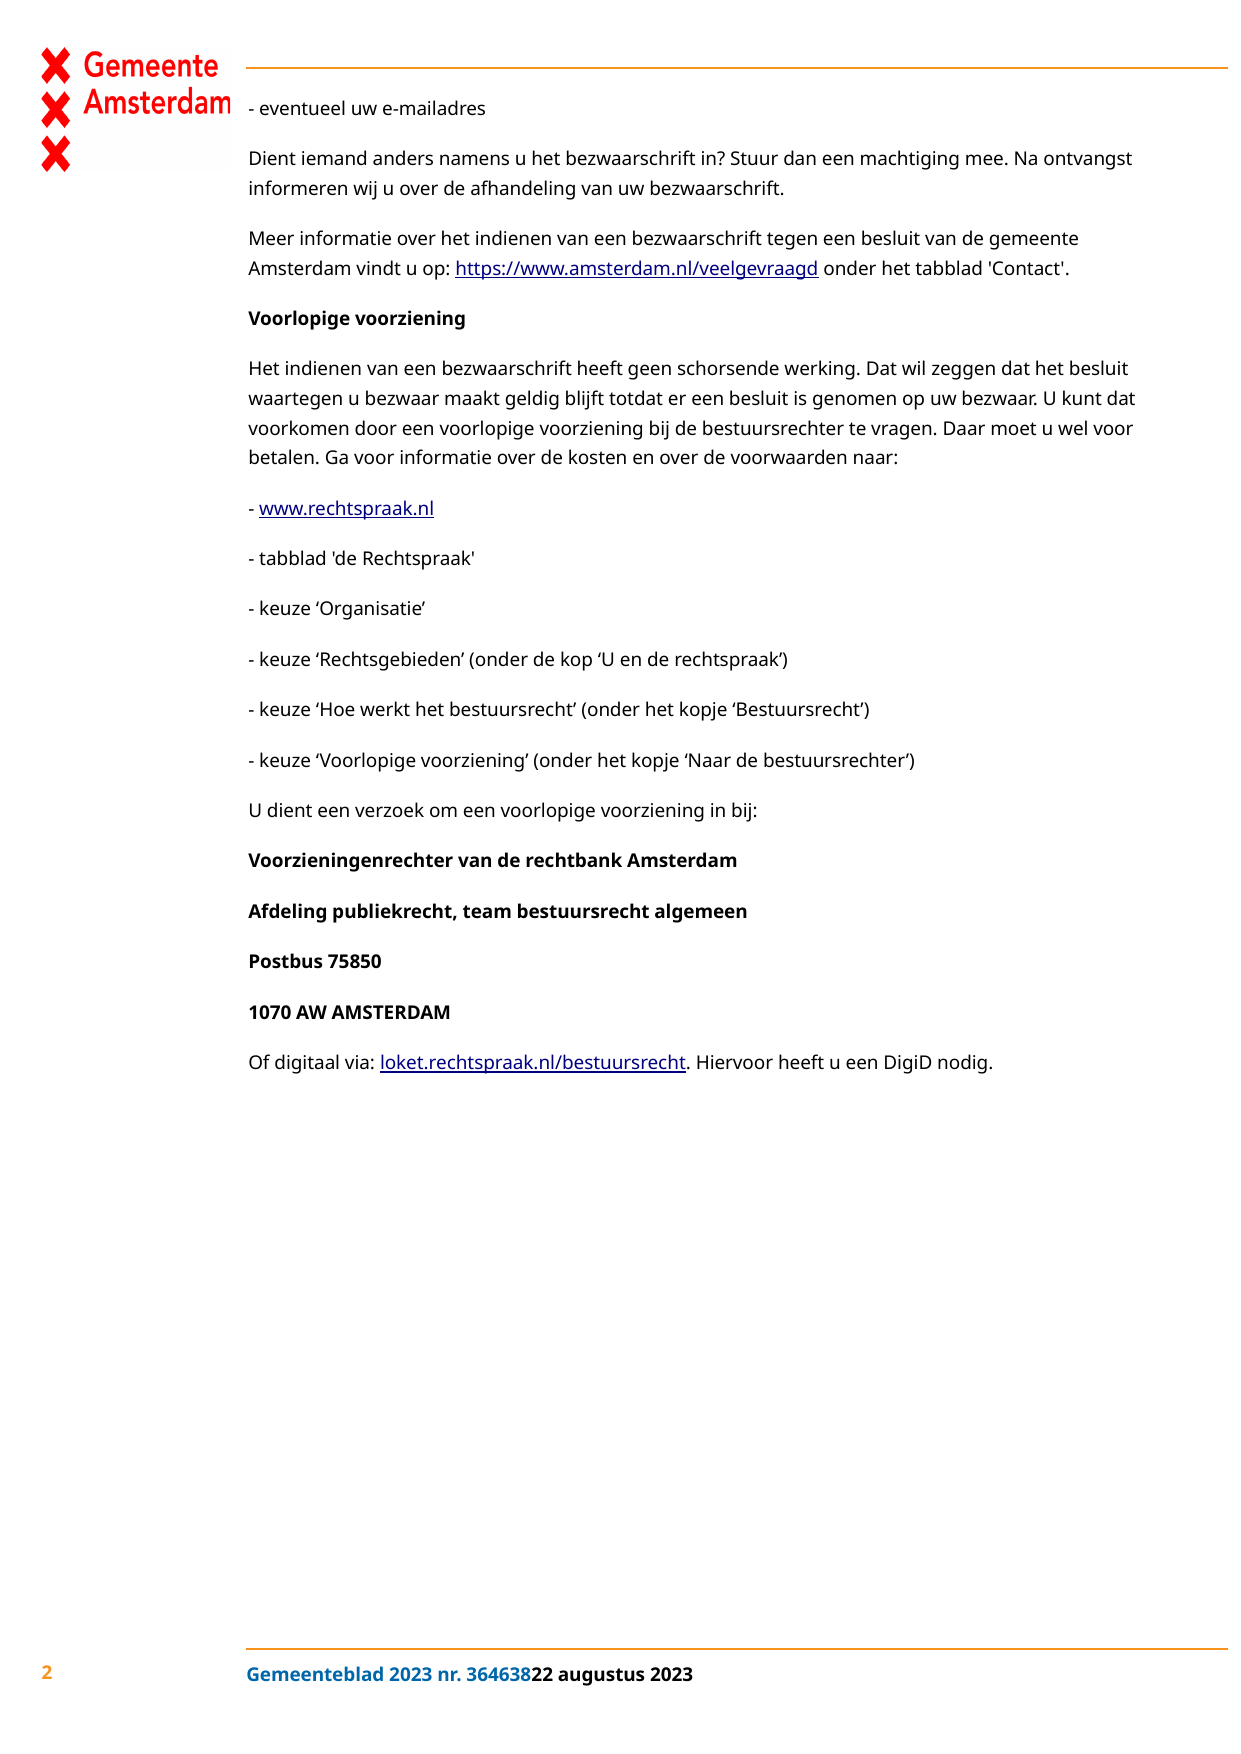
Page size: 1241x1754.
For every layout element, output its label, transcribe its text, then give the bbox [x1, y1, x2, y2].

text - tabblad 'de Rechtspraak' [248, 545, 1152, 571]
text Postbus 75850 [248, 948, 1152, 974]
text - keuze ‘Rechtsgebieden’ (onder de kop ‘U en de rechtspraak’) [248, 646, 1152, 672]
text - keuze ‘Voorlopige voorziening’ (onder het kopje ‘Naar de bestuursrechter’) [248, 747, 1152, 773]
text - www.rechtspraak.nl [248, 495, 1152, 521]
text U dient een verzoek om een voorlopige voorziening in bij: [248, 797, 1152, 823]
text - keuze ‘Hoe werkt het bestuursrecht’ (onder het kopje ‘Bestuursrecht’) [248, 696, 1152, 722]
text Voorzieningenrechter van de rechtbank Amsterdam [248, 848, 1152, 873]
text Het indienen van een bezwaarschrift heeft geen schorsende werking. Dat wil zeggen dat het besluit waartegen u bezwaar maakt geldig blijft totdat er een besluit is genomen op uw bezwaar. U kunt dat voorkomen door een voorlopige voorziening bij de bestuursrechter te vragen. Daar moet u wel voor betalen. Ga voor informatie over de kosten en over de voorwaarden naar: [248, 356, 1152, 470]
text Afdeling publiekrecht, team bestuursrecht algemeen [248, 898, 1152, 924]
text 1070 AW AMSTERDAM [248, 999, 1152, 1025]
picture [41, 47, 231, 172]
text - keuze ‘Organisatie’ [248, 596, 1152, 621]
text Meer informatie over het indienen van een bezwaarschrift tegen een besluit van de gemeente Amsterdam vindt u op: https://www.amsterdam.nl/veelgevraagd onder het tabblad 'Contact'. [248, 225, 1152, 281]
text Of digitaal via: loket.rechtspraak.nl/bestuursrecht. Hiervoor heeft u een DigiD nodig. [248, 1049, 1152, 1075]
text - eventueel uw e-mailadres [248, 95, 1152, 121]
text Dient iemand anders namens u het bezwaarschrift in? Stuur dan een machtiging mee. Na ontvangst informeren wij u over de afhandeling van uw bezwaarschrift. [248, 145, 1152, 201]
text Voorlopige voorziening [248, 305, 1152, 331]
